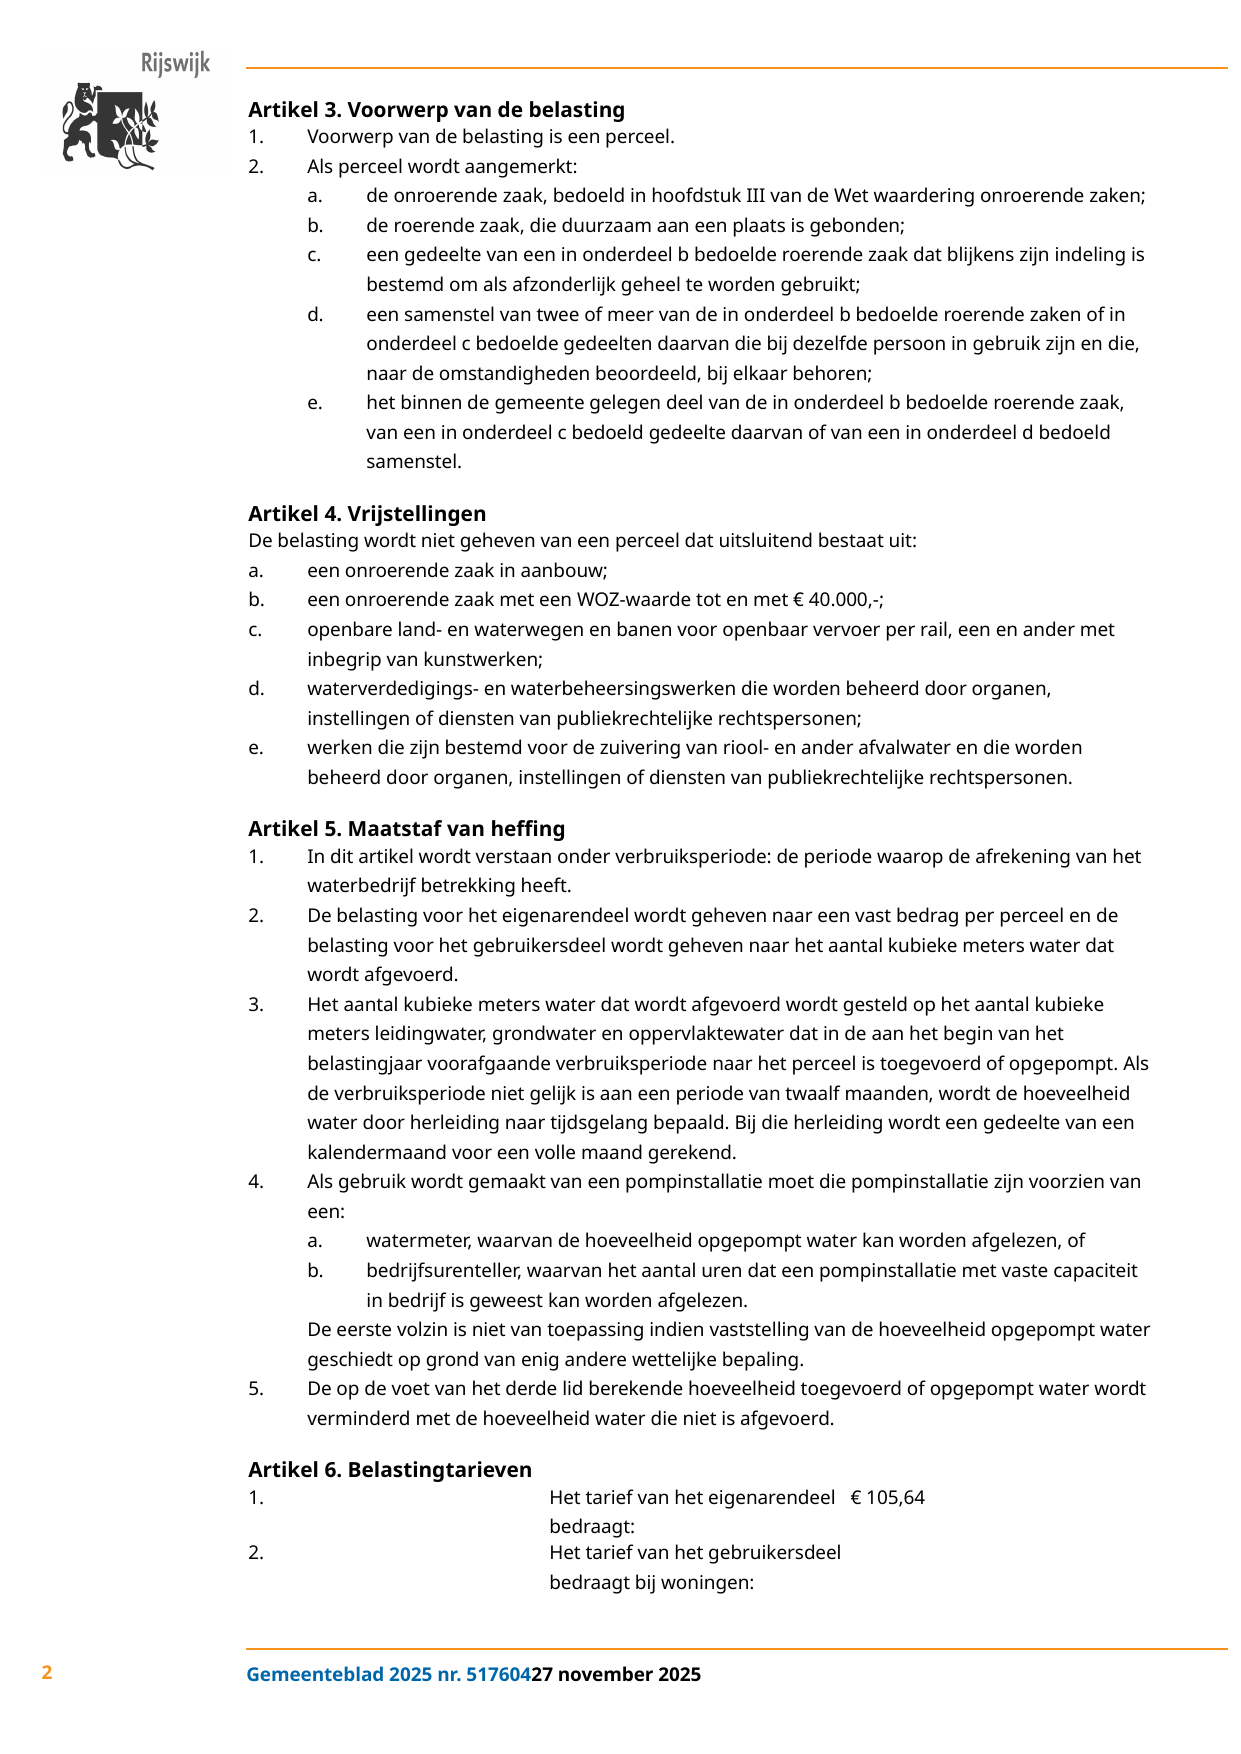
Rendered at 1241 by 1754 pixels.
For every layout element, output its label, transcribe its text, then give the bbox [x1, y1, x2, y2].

list De op de voet van het derde lid berekende hoeveelheid toegevoerd of opgepompt water wordt verminderd met de hoeveelheid water die niet is afgevoerd. [248, 1376, 1152, 1431]
text Artikel 3. Voorwerp van de belasting [248, 95, 1152, 123]
list werken die zijn bestemd voor de zuivering van riool- en ander afvalwater en die worden beheerd door organen, instellingen of diensten van publiekrechtelijke rechtspersonen. [248, 734, 1152, 790]
list een onroerende zaak met een WOZ-waarde tot en met € 40.000,-; [248, 587, 1152, 612]
list het binnen de gemeente gelegen deel van de in onderdeel b bedoelde roerende zaak, van een in onderdeel c bedoeld gedeelte daarvan of van een in onderdeel d bedoeld samenstel. [307, 389, 1152, 474]
list de onroerende zaak, bedoeld in hoofdstuk III van de Wet waardering onroerende zaken; [307, 182, 1152, 208]
list een samenstel van twee of meer van de in onderdeel b bedoelde roerende zaken of in onderdeel c bedoelde gedeelten daarvan die bij dezelfde persoon in gebruik zijn en die, naar de omstandigheden beoordeeld, bij elkaar behoren; [307, 301, 1152, 386]
list waterverdedigings- en waterbeheersingswerken die worden beheerd door organen, instellingen of diensten van publiekrechtelijke rechtspersonen; [248, 675, 1152, 731]
table_header 1. [248, 1484, 549, 1539]
text Artikel 6. Belastingtarieven [248, 1456, 1152, 1484]
picture [41, 47, 231, 172]
list watermeter, waarvan de hoeveelheid opgepompt water kan worden afgelezen, of [307, 1228, 1152, 1253]
table_header € 105,64 [850, 1484, 1152, 1539]
text Artikel 5. Maatstaf van heffing [248, 814, 1152, 843]
table_cell 2. [248, 1539, 549, 1595]
list openbare land- en waterwegen en banen voor openbaar vervoer per rail, een en ander met inbegrip van kunstwerken; [248, 616, 1152, 672]
table_header Het tarief van het eigenarendeel bedraagt: [549, 1484, 850, 1539]
list een gedeelte van een in onderdeel b bedoelde roerende zaak dat blijkens zijn indeling is bestemd om als afzonderlijk geheel te worden gebruikt; [307, 242, 1152, 297]
list Als perceel wordt aangemerkt: [248, 153, 1152, 178]
list Voorwerp van de belasting is een perceel. [248, 123, 1152, 149]
list De eerste volzin is niet van toepassing indien vaststelling van de hoeveelheid opgepompt water geschiedt op grond van enig andere wettelijke bepaling. [248, 1316, 1152, 1372]
text Artikel 4. Vrijstellingen [248, 499, 1152, 527]
text De belasting wordt niet geheven van een perceel dat uitsluitend bestaat uit: [248, 527, 1152, 553]
list de roerende zaak, die duurzaam aan een plaats is gebonden; [307, 212, 1152, 238]
list In dit artikel wordt verstaan onder verbruiksperiode: de periode waarop de afrekening van het waterbedrijf betrekking heeft. [248, 843, 1152, 898]
list een onroerende zaak in aanbouw; [248, 557, 1152, 583]
table_cell [850, 1539, 1152, 1595]
list De belasting voor het eigenarendeel wordt geheven naar een vast bedrag per perceel en de belasting voor het gebruikersdeel wordt geheven naar het aantal kubieke meters water dat wordt afgevoerd. [248, 902, 1152, 987]
list Het aantal kubieke meters water dat wordt afgevoerd wordt gesteld op het aantal kubieke meters leidingwater, grondwater en oppervlaktewater dat in de aan het begin van het belastingjaar voorafgaande verbruiksperiode naar het perceel is toegevoerd of opgepompt. Als de verbruiksperiode niet gelijk is aan een periode van twaalf maanden, wordt de hoeveelheid water door herleiding naar tijdsgelang bepaald. Bij die herleiding wordt een gedeelte van een kalendermaand voor een volle maand gerekend. [248, 991, 1152, 1164]
list Als gebruik wordt gemaakt van een pompinstallatie moet die pompinstallatie zijn voorzien van een: [248, 1168, 1152, 1224]
list bedrijfsurenteller, waarvan het aantal uren dat een pompinstallatie met vaste capaciteit in bedrijf is geweest kan worden afgelezen. [307, 1257, 1152, 1312]
table_cell Het tarief van het gebruikersdeel bedraagt bij woningen: [549, 1539, 850, 1595]
